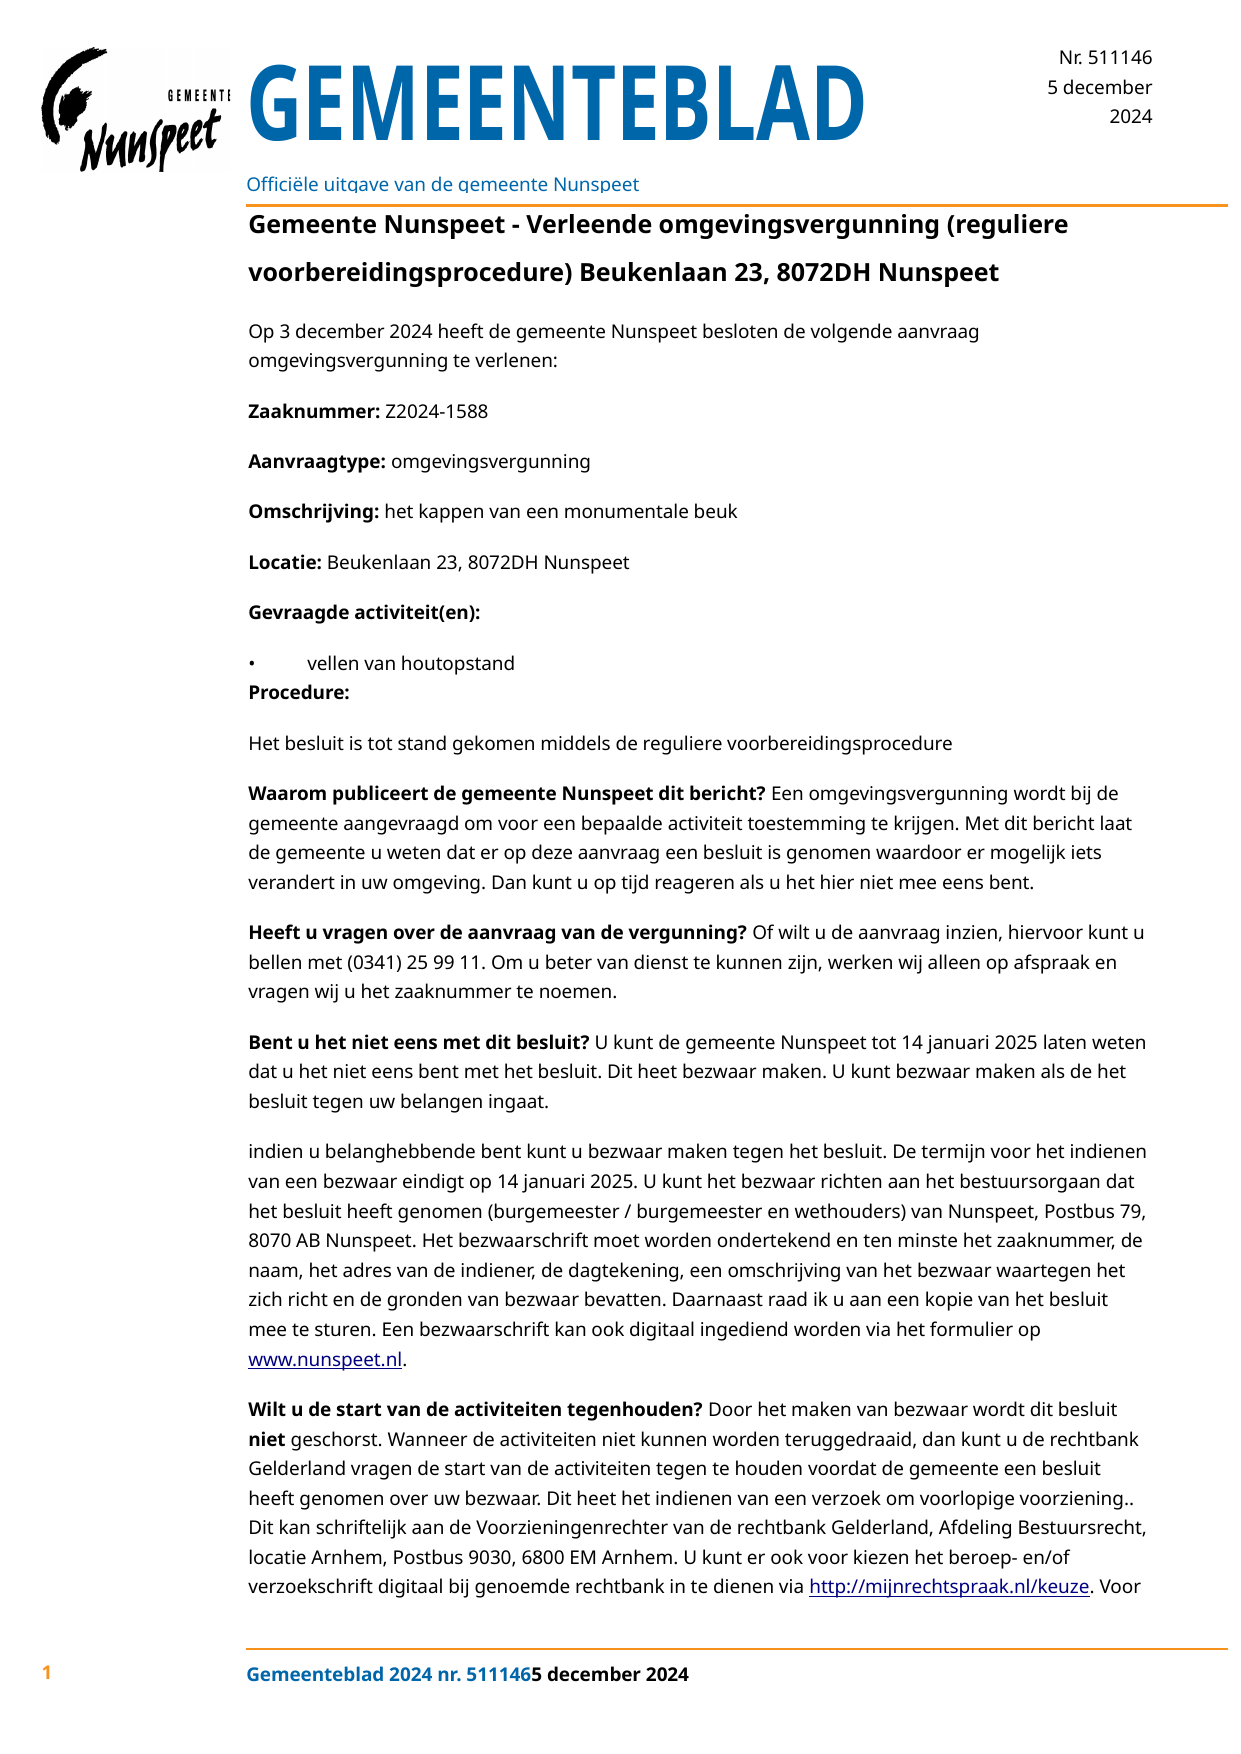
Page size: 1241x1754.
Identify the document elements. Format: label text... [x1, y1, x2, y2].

text Aanvraagtype: omgevingsvergunning [248, 448, 1152, 474]
text Het besluit is tot stand gekomen middels de reguliere voorbereidingsprocedure [248, 730, 1152, 756]
text Procedure: [248, 679, 1152, 705]
text Bent u het niet eens met dit besluit? U kunt de gemeente Nunspeet tot 14 januari 2025 laten weten dat u het niet eens bent met het besluit. Dit heet bezwaar maken. U kunt bezwaar maken als de het besluit tegen uw belangen ingaat. [248, 1029, 1152, 1114]
text Wilt u de start van de activiteiten tegenhouden? Door het maken van bezwaar wordt dit besluit niet geschorst. Wanneer de activiteiten niet kunnen worden teruggedraaid, dan kunt u de rechtbank Gelderland vragen de start van de activiteiten tegen te houden voordat de gemeente een besluit heeft genomen over uw bezwaar. Dit heet het indienen van een verzoek om voorlopige voorziening.. Dit kan schriftelijk aan de Voorzieningenrechter van de rechtbank Gelderland, Afdeling Bestuursrecht, locatie Arnhem, Postbus 9030, 6800 EM Arnhem. U kunt er ook voor kiezen het beroep- en/of verzoekschrift digitaal bij genoemde rechtbank in te dienen via http://mijnrechtspraak.nl/keuze. Voor [248, 1396, 1152, 1599]
picture [41, 47, 231, 172]
text Heeft u vragen over de aanvraag van de vergunning? Of wilt u de aanvraag inzien, hiervoor kunt u bellen met (0341) 25 99 11. Om u beter van dienst te kunnen zijn, werken wij alleen op afspraak en vragen wij u het zaaknummer te noemen. [248, 919, 1152, 1004]
text Gemeente Nunspeet - Verleende omgevingsvergunning (reguliere voorbereidingsprocedure) Beukenlaan 23, 8072DH Nunspeet [248, 207, 1152, 288]
text indien u belanghebbende bent kunt u bezwaar maken tegen het besluit. De termijn voor het indienen van een bezwaar eindigt op 14 januari 2025. U kunt het bezwaar richten aan het bestuursorgaan dat het besluit heeft genomen (burgemeester / burgemeester en wethouders) van Nunspeet, Postbus 79, 8070 AB Nunspeet. Het bezwaarschrift moet worden ondertekend en ten minste het zaaknummer, de naam, het adres van de indiener, de dagtekening, een omschrijving van het bezwaar waartegen het zich richt en de gronden van bezwaar bevatten. Daarnaast raad ik u aan een kopie van het besluit mee te sturen. Een bezwaarschrift kan ook digitaal ingediend worden via het formulier op www.nunspeet.nl. [248, 1139, 1152, 1372]
text Zaaknummer: Z2024-1588 [248, 398, 1152, 424]
text Waarom publiceert de gemeente Nunspeet dit bericht? Een omgevingsvergunning wordt bij de gemeente aangevraagd om voor een bepaalde activiteit toestemming te krijgen. Met dit bericht laat de gemeente u weten dat er op deze aanvraag een besluit is genomen waardoor er mogelijk iets verandert in uw omgeving. Dan kunt u op tijd reageren als u het hier niet mee eens bent. [248, 780, 1152, 895]
text Gevraagde activiteit(en): [248, 599, 1152, 625]
text Op 3 december 2024 heeft de gemeente Nunspeet besloten de volgende aanvraag omgevingsvergunning te verlenen: [248, 318, 1152, 373]
list vellen van houtopstand [248, 650, 1152, 676]
text Omschrijving: het kappen van een monumentale beuk [248, 499, 1152, 524]
text Locatie: Beukenlaan 23, 8072DH Nunspeet [248, 549, 1152, 575]
